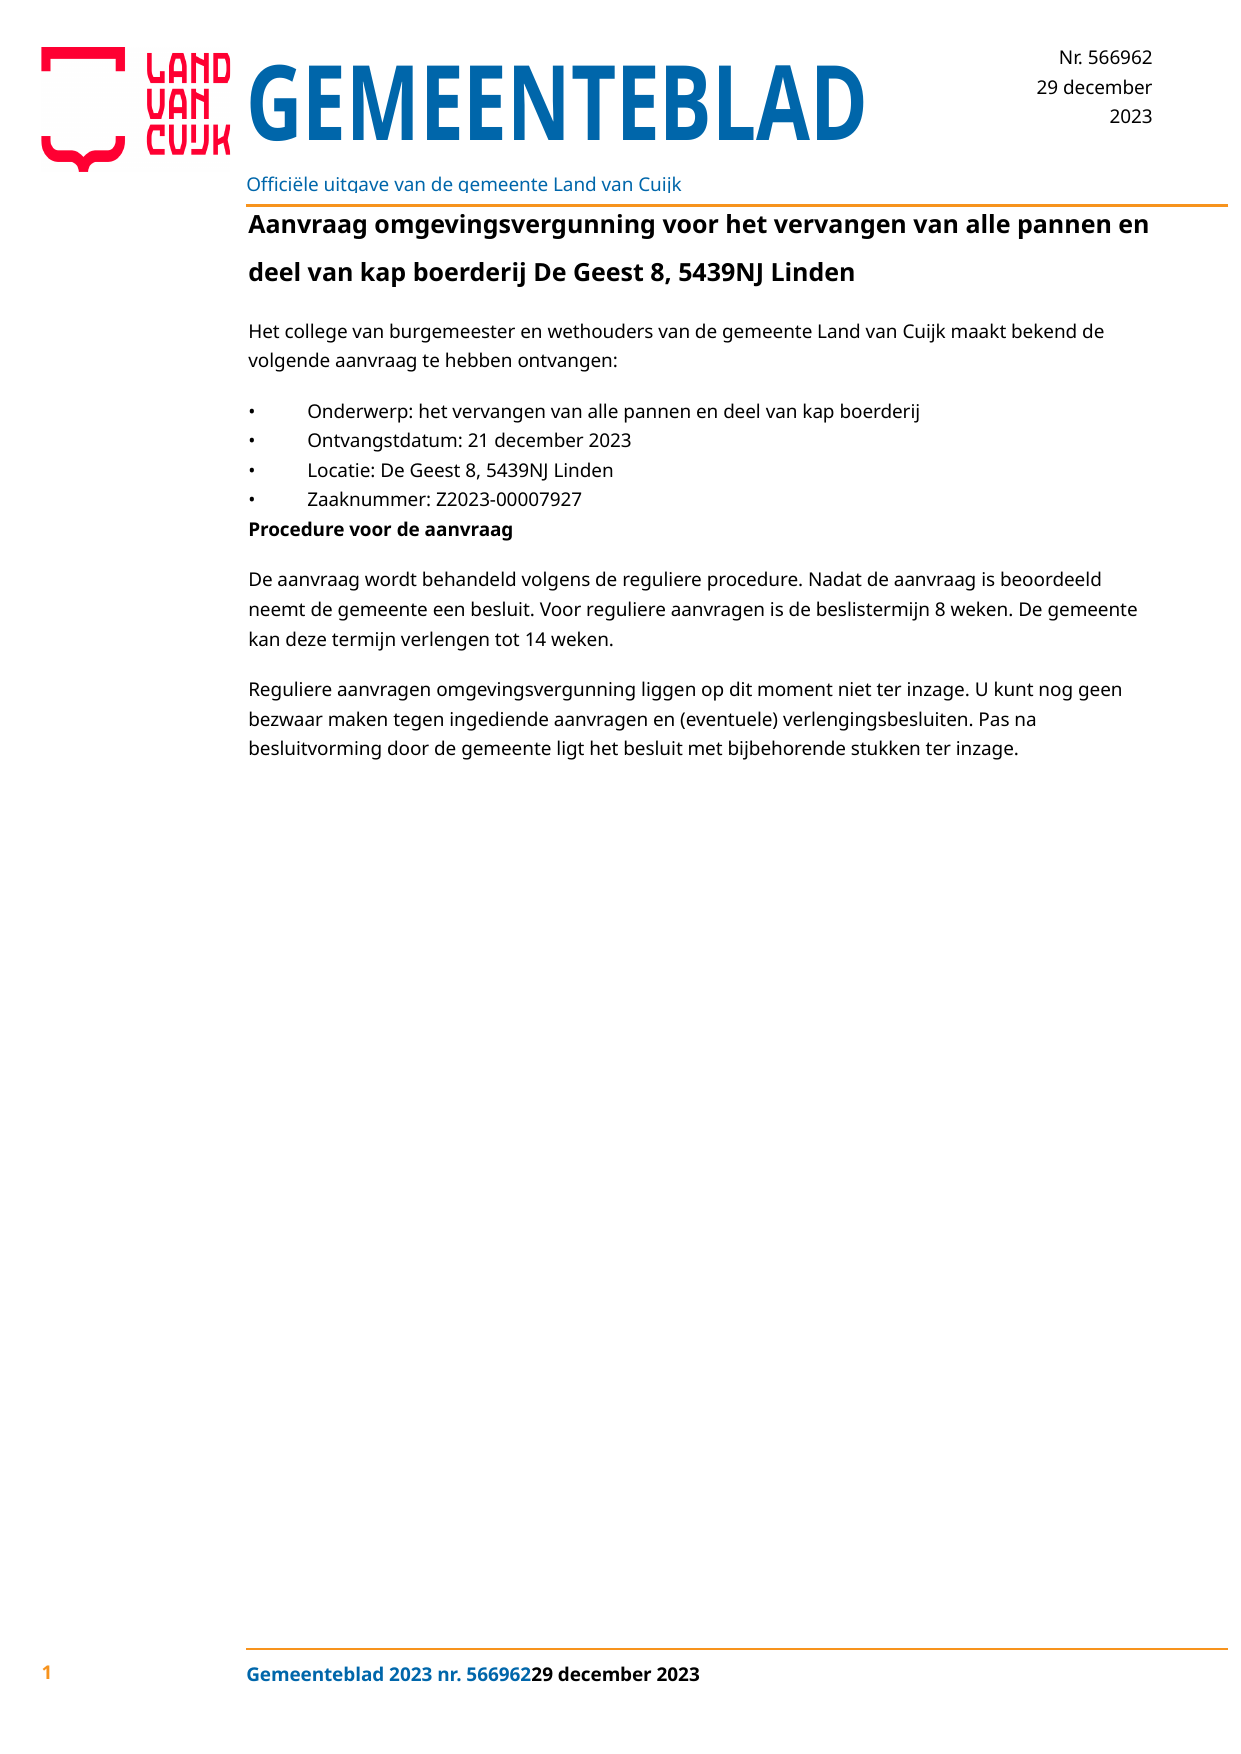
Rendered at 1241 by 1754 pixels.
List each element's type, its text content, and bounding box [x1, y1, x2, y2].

text Het college van burgemeester en wethouders van de gemeente Land van Cuijk maakt bekend de volgende aanvraag te hebben ontvangen: [248, 318, 1152, 373]
text De aanvraag wordt behandeld volgens de reguliere procedure. Nadat de aanvraag is beoordeeld neemt de gemeente een besluit. Voor reguliere aanvragen is de beslistermijn 8 weken. De gemeente kan deze termijn verlengen tot 14 weken. [248, 567, 1152, 652]
list Ontvangstdatum: 21 december 2023 [248, 427, 1152, 453]
list Locatie: De Geest 8, 5439NJ Linden [248, 457, 1152, 483]
text Procedure voor de aanvraag [248, 516, 1152, 542]
text Reguliere aanvragen omgevingsvergunning liggen op dit moment niet ter inzage. U kunt nog geen bezwaar maken tegen ingediende aanvragen en (eventuele) verlengingsbesluiten. Pas na besluitvorming door de gemeente ligt het besluit met bijbehorende stukken ter inzage. [248, 676, 1152, 761]
picture [41, 47, 231, 172]
list Zaaknummer: Z2023-00007927 [248, 487, 1152, 512]
text Aanvraag omgevingsvergunning voor het vervangen van alle pannen en deel van kap boerderij De Geest 8, 5439NJ Linden [248, 207, 1152, 288]
list Onderwerp: het vervangen van alle pannen en deel van kap boerderij [248, 398, 1152, 424]
